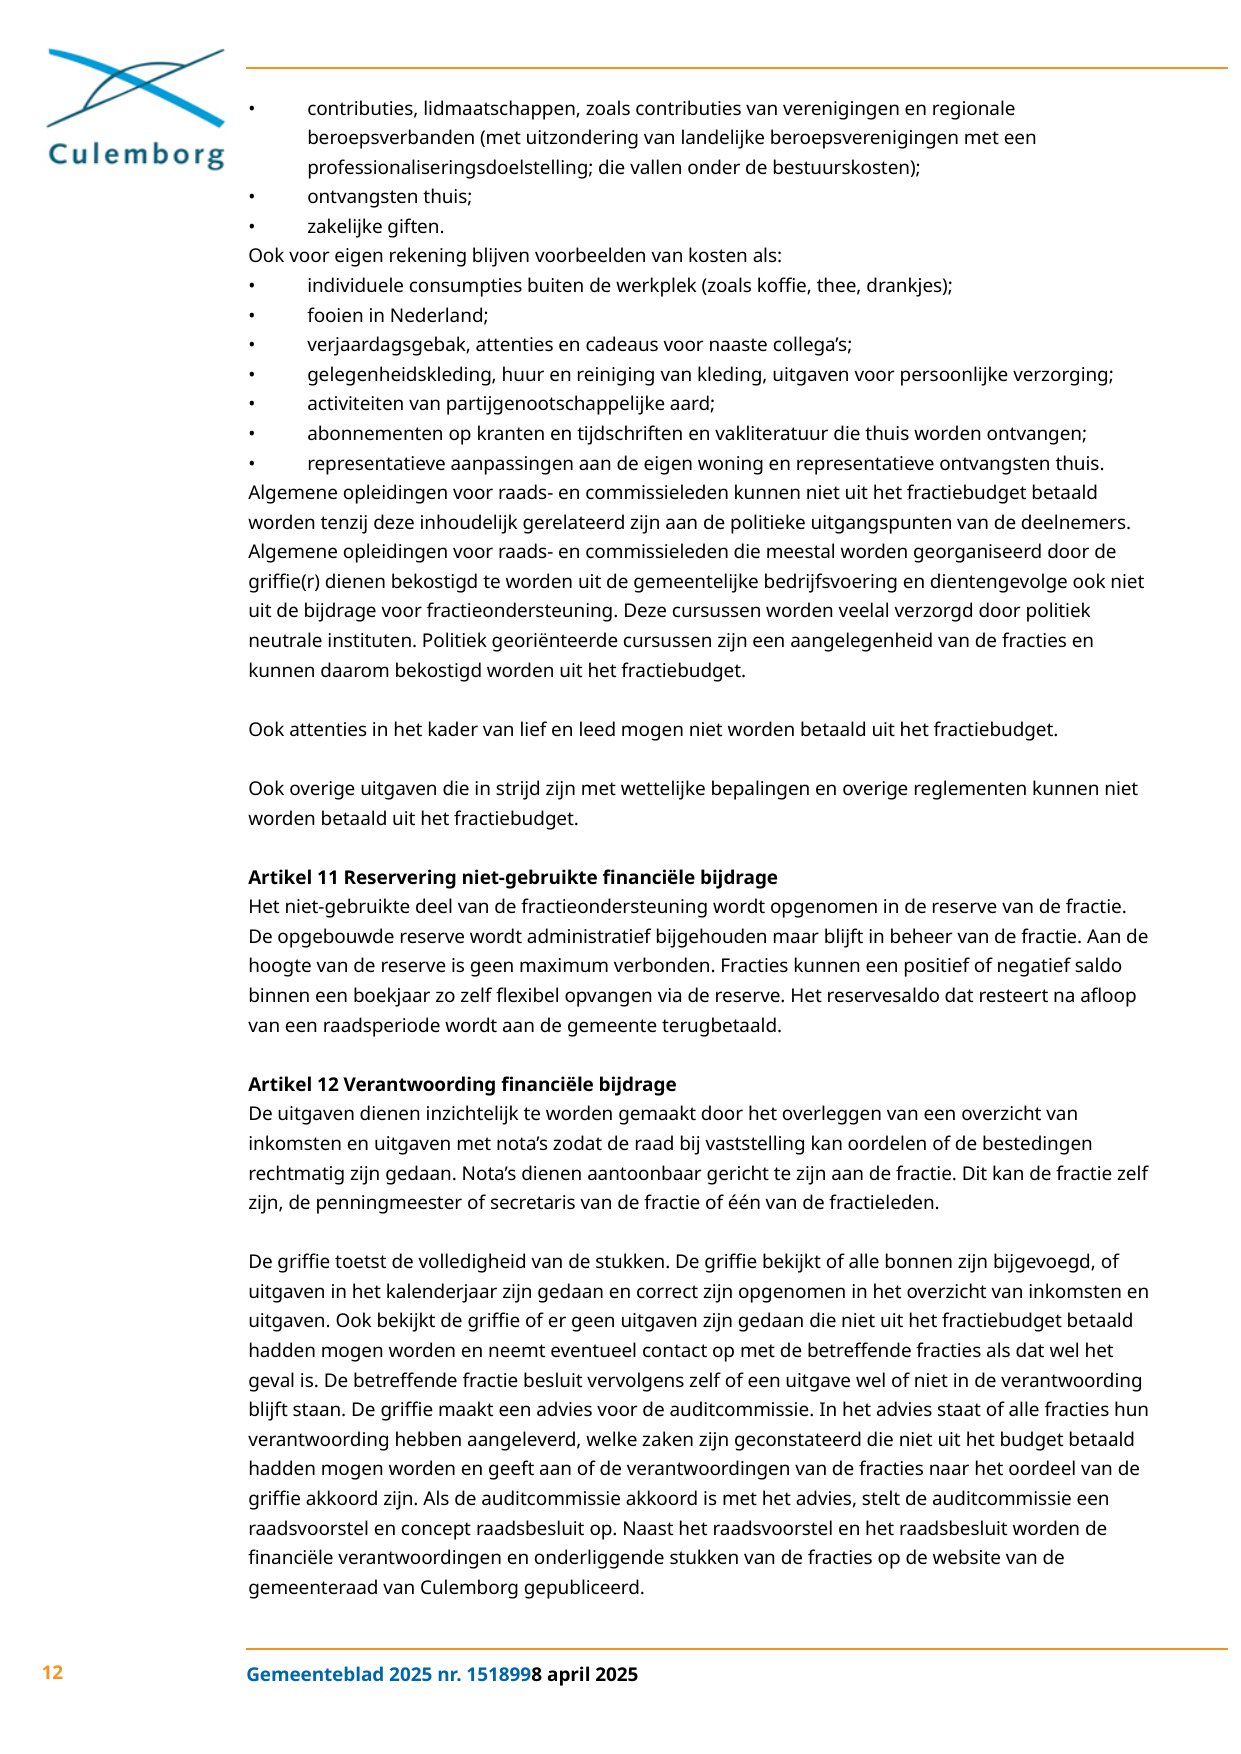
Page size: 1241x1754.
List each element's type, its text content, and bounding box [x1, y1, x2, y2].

list fooien in Nederland; [248, 302, 1152, 328]
text Algemene opleidingen voor raads- en commissieleden kunnen niet uit het fractiebudget betaald worden tenzij deze inhoudelijk gerelateerd zijn aan de politieke uitgangspunten van de deelnemers. Algemene opleidingen voor raads- en commissieleden die meestal worden georganiseerd door de griffie(r) dienen bekostigd te worden uit de gemeentelijke bedrijfsvoering en dientengevolge ook niet uit de bijdrage voor fractieondersteuning. Deze cursussen worden veelal verzorgd door politiek neutrale instituten. Politiek georiënteerde cursussen zijn een aangelegenheid van de fracties en kunnen daarom bekostigd worden uit het fractiebudget. [248, 479, 1152, 683]
picture [41, 47, 231, 172]
list zakelijke giften. [248, 213, 1152, 239]
text Ook overige uitgaven die in strijd zijn met wettelijke bepalingen en overige reglementen kunnen niet worden betaald uit het fractiebudget. [248, 775, 1152, 831]
list verjaardagsgebak, attenties en cadeaus voor naaste collega’s; [248, 331, 1152, 357]
text Het niet-gebruikte deel van de fractieondersteuning wordt opgenomen in de reserve van de fractie. De opgebouwde reserve wordt administratief bijgehouden maar blijft in beheer van de fractie. Aan de hoogte van de reserve is geen maximum verbonden. Fracties kunnen een positief of negatief saldo binnen een boekjaar zo zelf flexibel opvangen via de reserve. Het reservesaldo dat resteert na afloop van een raadsperiode wordt aan de gemeente terugbetaald. [248, 893, 1152, 1038]
list activiteiten van partijgenootschappelijke aard; [248, 391, 1152, 416]
text Ook attenties in het kader van lief en leed mogen niet worden betaald uit het fractiebudget. [248, 716, 1152, 742]
text Artikel 12 Verantwoording financiële bijdrage [248, 1071, 1152, 1097]
list contributies, lidmaatschappen, zoals contributies van verenigingen en regionale beroepsverbanden (met uitzondering van landelijke beroepsverenigingen met een professionaliseringsdoelstelling; die vallen onder de bestuurskosten); [248, 95, 1152, 180]
list abonnementen op kranten en tijdschriften en vakliteratuur die thuis worden ontvangen; [248, 420, 1152, 446]
text Artikel 11 Reservering niet-gebruikte financiële bijdrage [248, 864, 1152, 890]
list individuele consumpties buiten de werkplek (zoals koffie, thee, drankjes); [248, 272, 1152, 298]
text De griffie toetst de volledigheid van de stukken. De griffie bekijkt of alle bonnen zijn bijgevoegd, of uitgaven in het kalenderjaar zijn gedaan en correct zijn opgenomen in het overzicht van inkomsten en uitgaven. Ook bekijkt de griffie of er geen uitgaven zijn gedaan die niet uit het fractiebudget betaald hadden mogen worden en neemt eventueel contact op met de betreffende fracties als dat wel het geval is. De betreffende fractie besluit vervolgens zelf of een uitgave wel of niet in de verantwoording blijft staan. De griffie maakt een advies voor de auditcommissie. In het advies staat of alle fracties hun verantwoording hebben aangeleverd, welke zaken zijn geconstateerd die niet uit het budget betaald hadden mogen worden en geeft aan of de verantwoordingen van de fracties naar het oordeel van de griffie akkoord zijn. Als de auditcommissie akkoord is met het advies, stelt de auditcommissie een raadsvoorstel en concept raadsbesluit op. Naast het raadsvoorstel en het raadsbesluit worden de financiële verantwoordingen en onderliggende stukken van de fracties op de website van de gemeenteraad van Culemborg gepubliceerd. [248, 1248, 1152, 1600]
text De uitgaven dienen inzichtelijk te worden gemaakt door het overleggen van een overzicht van inkomsten en uitgaven met nota’s zodat de raad bij vaststelling kan oordelen of de bestedingen rechtmatig zijn gedaan. Nota’s dienen aantoonbaar gericht te zijn aan de fractie. Dit kan de fractie zelf zijn, de penningmeester of secretaris van de fractie of één van de fractieleden. [248, 1101, 1152, 1215]
list ontvangsten thuis; [248, 183, 1152, 209]
text Ook voor eigen rekening blijven voorbeelden van kosten als: [248, 243, 1152, 268]
list representatieve aanpassingen aan de eigen woning en representatieve ontvangsten thuis. [248, 450, 1152, 476]
list gelegenheidskleding, huur en reiniging van kleding, uitgaven voor persoonlijke verzorging; [248, 361, 1152, 387]
